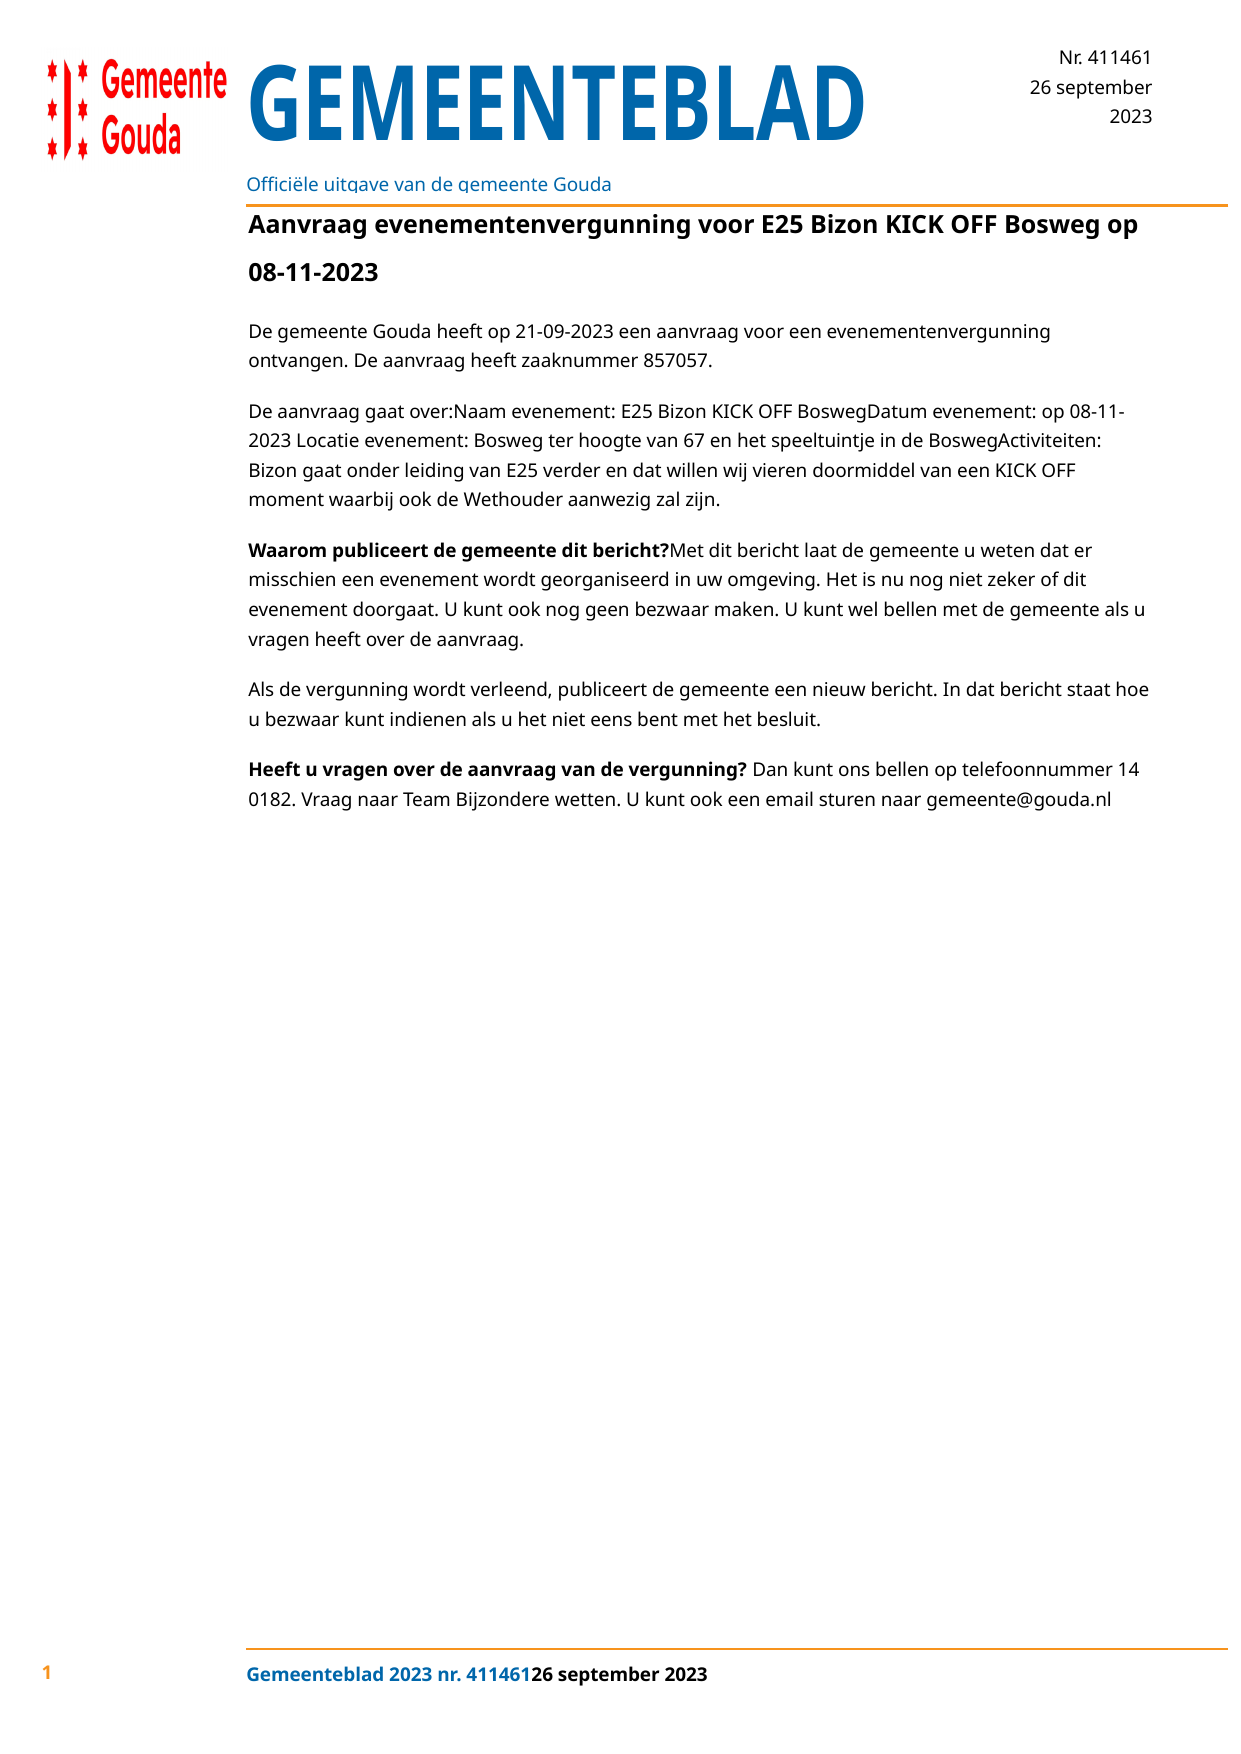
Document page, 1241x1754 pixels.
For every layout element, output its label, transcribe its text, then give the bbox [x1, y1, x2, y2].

text De aanvraag gaat over:Naam evenement: E25 Bizon KICK OFF BoswegDatum evenement: op 08-11-2023 Locatie evenement: Bosweg ter hoogte van 67 en het speeltuintje in de BoswegActiviteiten: Bizon gaat onder leiding van E25 verder en dat willen wij vieren doormiddel van een KICK OFF moment waarbij ook de Wethouder aanwezig zal zijn. [248, 398, 1152, 512]
text De gemeente Gouda heeft op 21-09-2023 een aanvraag voor een evenementenvergunning ontvangen. De aanvraag heeft zaaknummer 857057. [248, 318, 1152, 373]
picture [41, 47, 231, 172]
text Heeft u vragen over de aanvraag van de vergunning? Dan kunt ons bellen op telefoonnummer 14 0182. Vraag naar Team Bijzondere wetten. U kunt ook een email sturen naar gemeente@gouda.nl [248, 756, 1152, 812]
text Waarom publiceert de gemeente dit bericht?Met dit bericht laat de gemeente u weten dat er misschien een evenement wordt georganiseerd in uw omgeving. Het is nu nog niet zeker of dit evenement doorgaat. U kunt ook nog geen bezwaar maken. U kunt wel bellen met de gemeente als u vragen heeft over de aanvraag. [248, 537, 1152, 652]
text Als de vergunning wordt verleend, publiceert de gemeente een nieuw bericht. In dat bericht staat hoe u bezwaar kunt indienen als u het niet eens bent met het besluit. [248, 676, 1152, 732]
text Aanvraag evenementenvergunning voor E25 Bizon KICK OFF Bosweg op 08-11-2023 [248, 207, 1152, 288]
